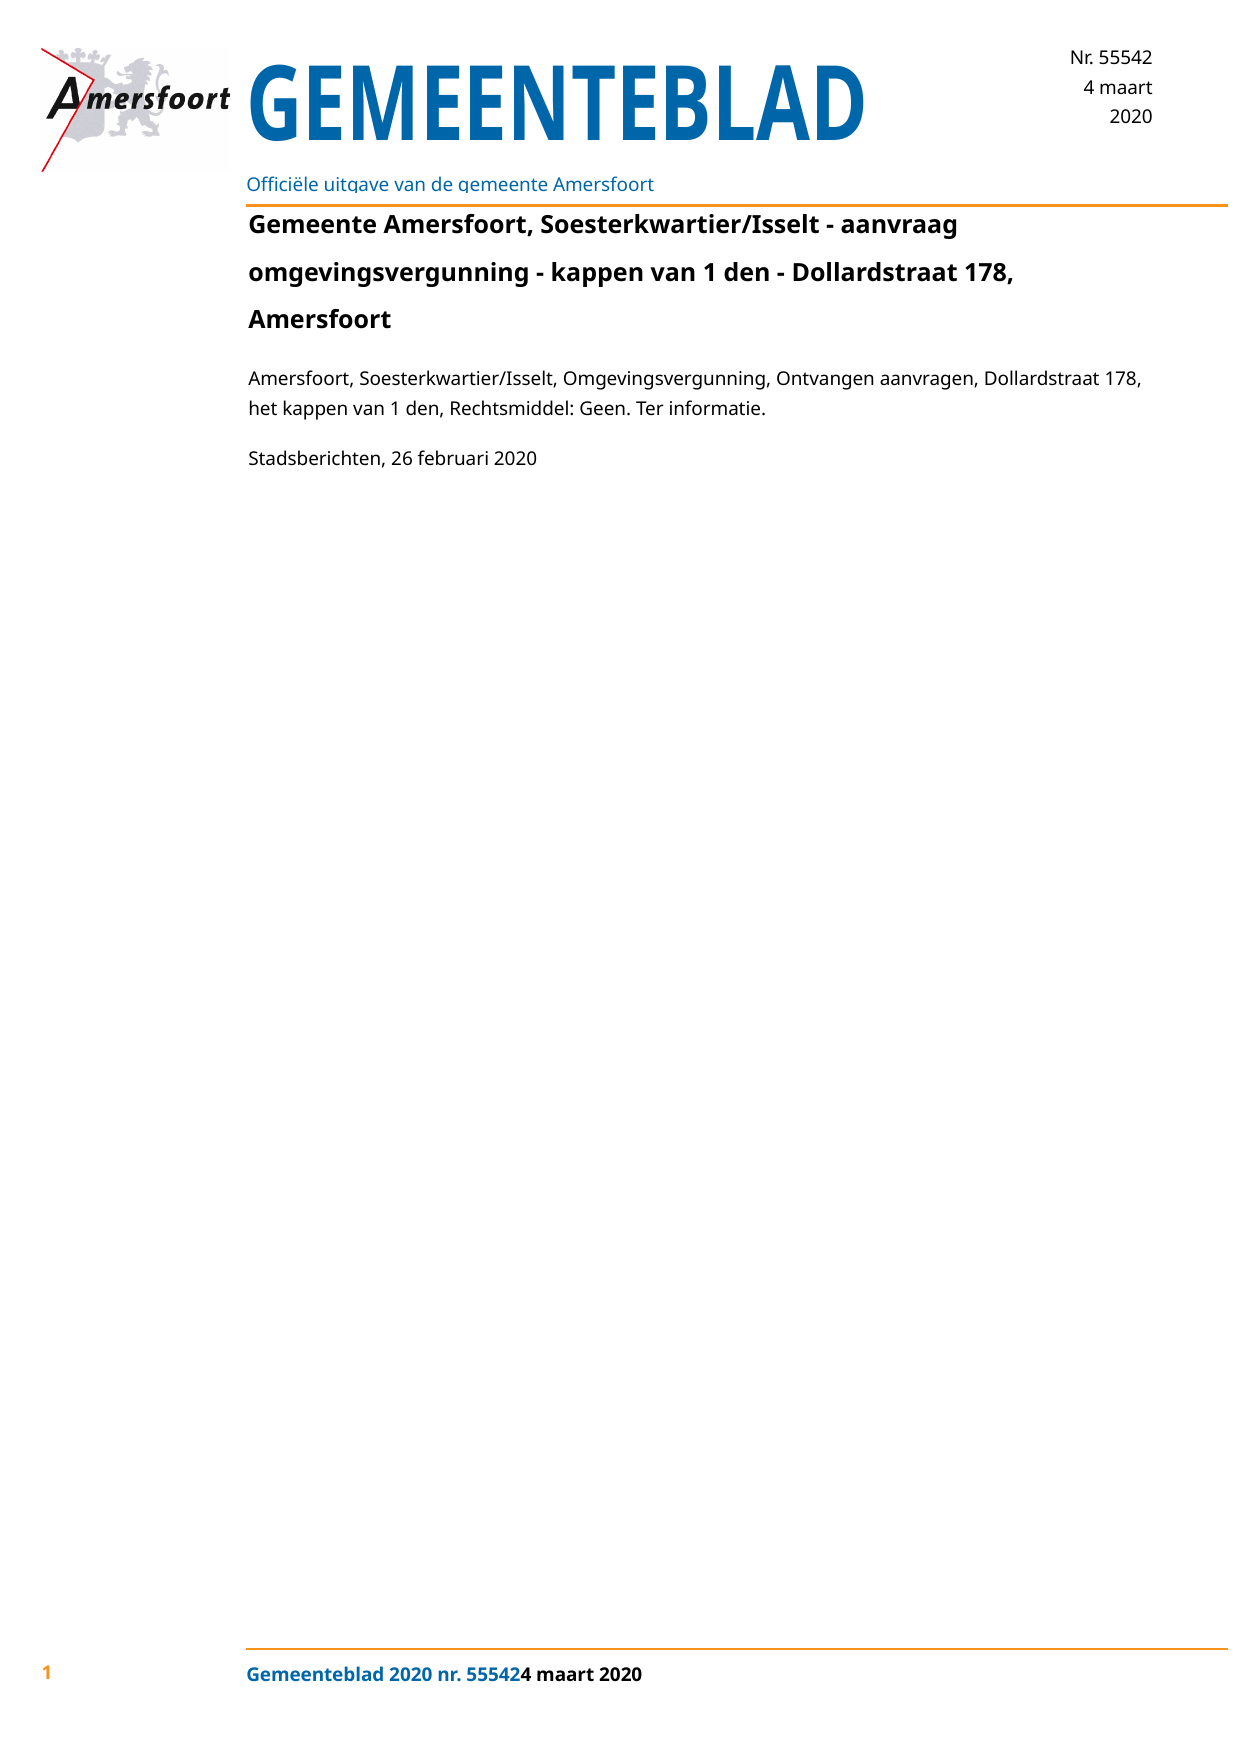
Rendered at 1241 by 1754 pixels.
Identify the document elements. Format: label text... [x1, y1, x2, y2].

picture [41, 47, 231, 172]
text Gemeente Amersfoort, Soesterkwartier/Isselt - aanvraag omgevingsvergunning - kappen van 1 den - Dollardstraat 178, Amersfoort [248, 207, 1152, 336]
text Stadsberichten, 26 februari 2020 [248, 446, 1152, 471]
text Amersfoort, Soesterkwartier/Isselt, Omgevingsvergunning, Ontvangen aanvragen, Dollardstraat 178, het kappen van 1 den, Rechtsmiddel: Geen. Ter informatie. [248, 366, 1152, 421]
